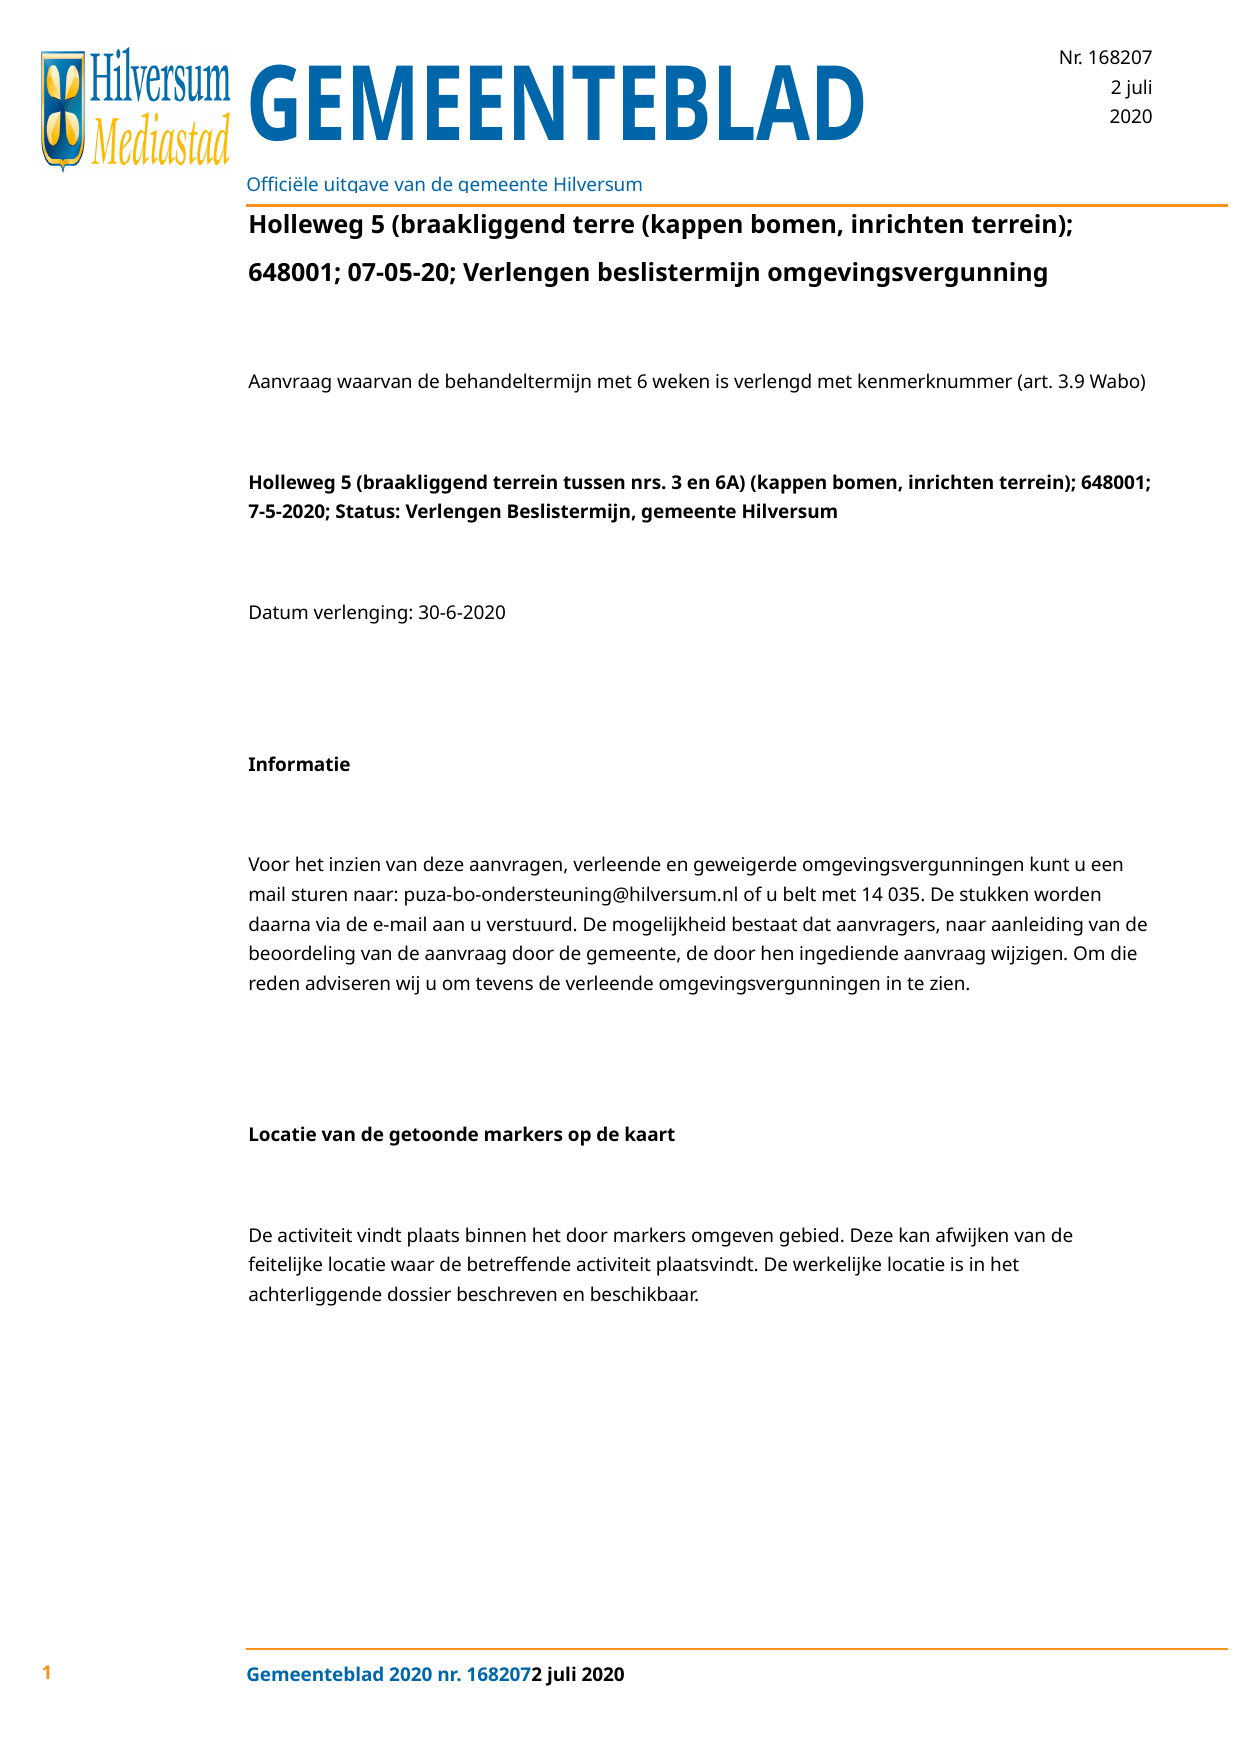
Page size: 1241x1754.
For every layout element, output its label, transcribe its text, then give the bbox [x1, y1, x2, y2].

text Aanvraag waarvan de behandeltermijn met 6 weken is verlengd met kenmerknummer (art. 3.9 Wabo) [248, 368, 1152, 394]
text De activiteit vindt plaats binnen het door markers omgeven gebied. Deze kan afwijken van de feitelijke locatie waar de betreffende activiteit plaatsvindt. De werkelijke locatie is in het achterliggende dossier beschreven en beschikbaar. [248, 1222, 1152, 1307]
text Datum verlenging: 30-6-2020 [248, 599, 1152, 625]
text Voor het inzien van deze aanvragen, verleende en geweigerde omgevingsvergunningen kunt u een mail sturen naar: puza-bo-ondersteuning@hilversum.nl of u belt met 14 035. De stukken worden daarna via de e-mail aan u verstuurd. De mogelijkheid bestaat dat aanvragers, naar aanleiding van de beoordeling van de aanvraag door de gemeente, de door hen ingediende aanvraag wijzigen. Om die reden adviseren wij u om tevens de verleende omgevingsvergunningen in te zien. [248, 852, 1152, 996]
text Holleweg 5 (braakliggend terre (kappen bomen, inrichten terrein); 648001; 07-05-20; Verlengen beslistermijn omgevingsvergunning [248, 207, 1152, 288]
text Locatie van de getoonde markers op de kaart [248, 1121, 1152, 1147]
picture [41, 47, 231, 172]
text Informatie [248, 751, 1152, 777]
text Holleweg 5 (braakliggend terrein tussen nrs. 3 en 6A) (kappen bomen, inrichten terrein); 648001; 7-5-2020; Status: Verlengen Beslistermijn, gemeente Hilversum [248, 469, 1152, 524]
